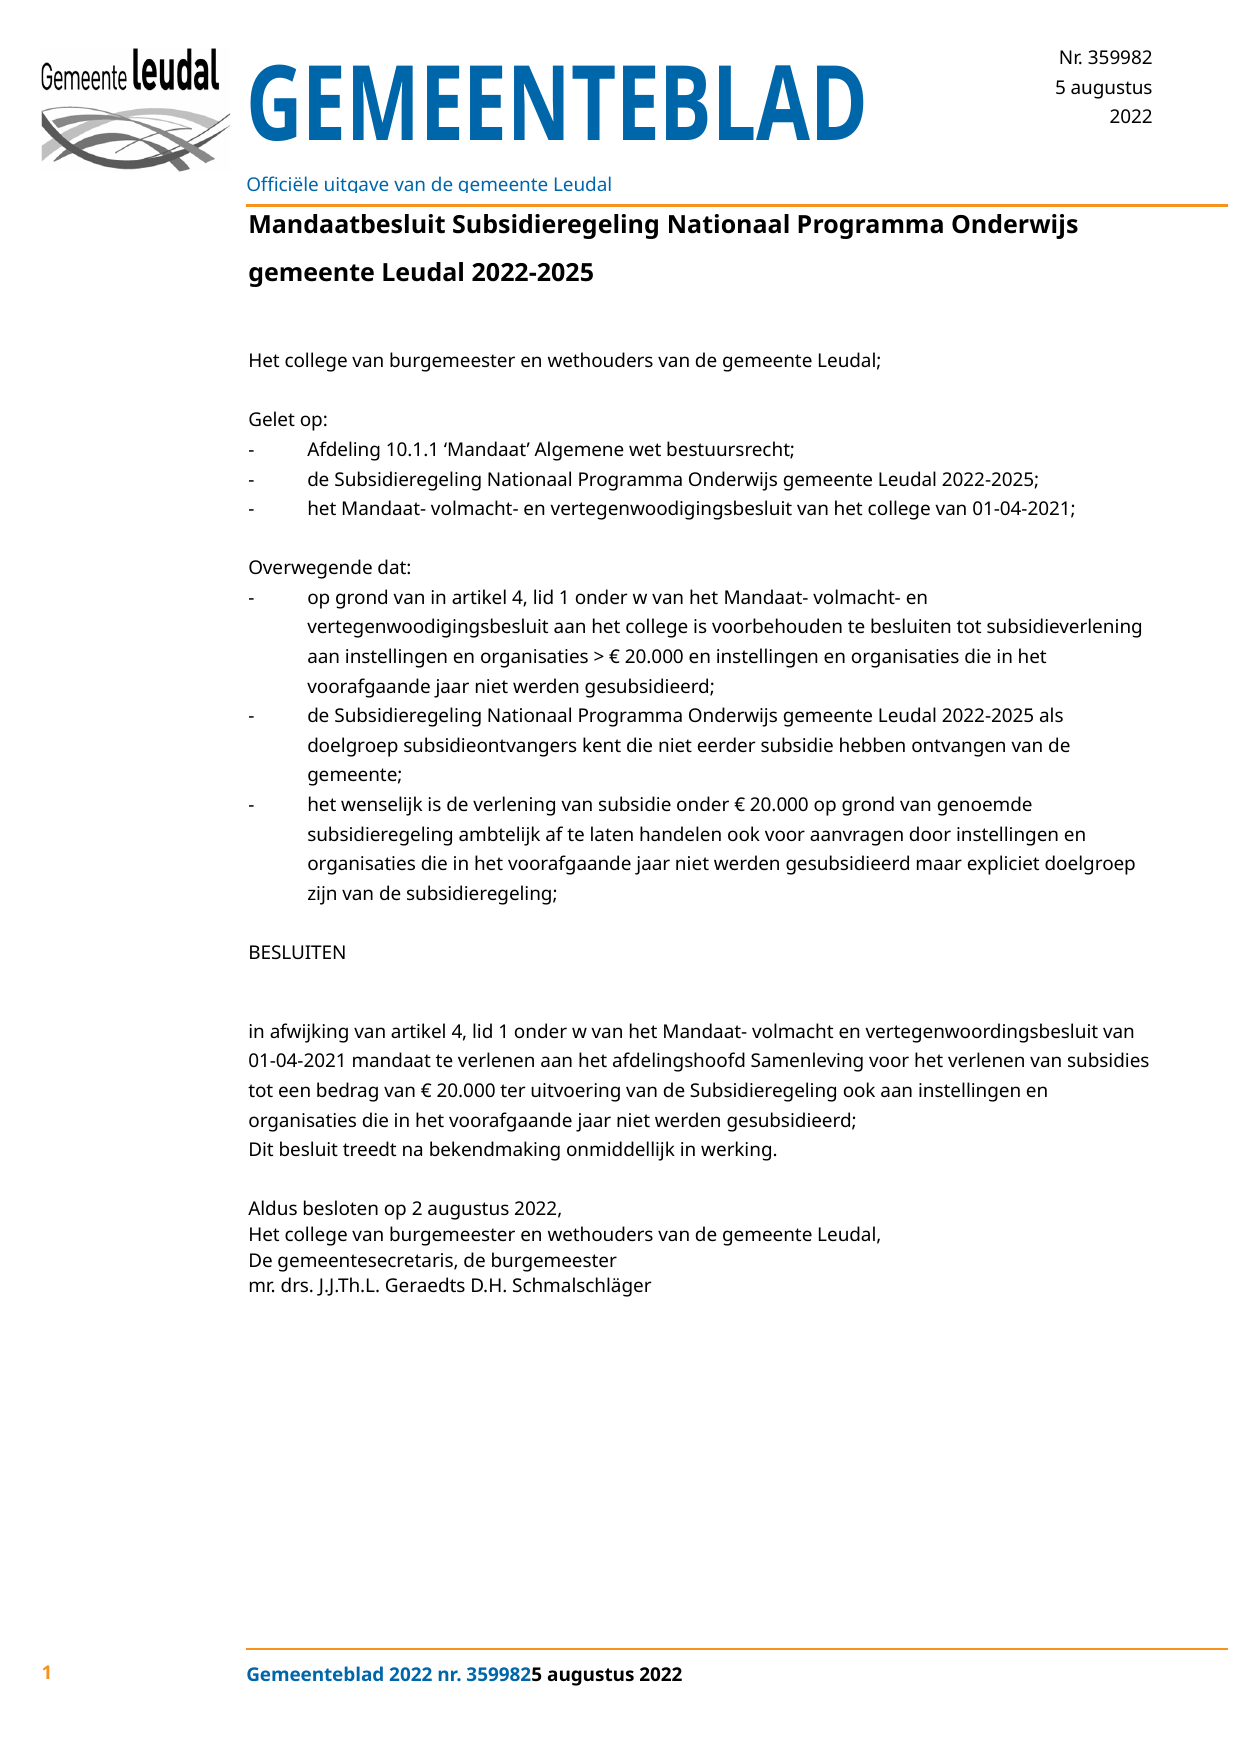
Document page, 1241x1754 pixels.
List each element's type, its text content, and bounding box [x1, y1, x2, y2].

picture [41, 47, 231, 172]
text Het college van burgemeester en wethouders van de gemeente Leudal, [248, 1221, 1152, 1247]
list Afdeling 10.1.1 ‘Mandaat’ Algemene wet bestuursrecht; [248, 436, 1152, 462]
text Aldus besloten op 2 augustus 2022, [248, 1196, 1152, 1221]
text mr. drs. J.J.Th.L. Geraedts D.H. Schmalschläger [248, 1273, 1152, 1298]
text Dit besluit treedt na bekendmaking onmiddellijk in werking. [248, 1136, 1152, 1162]
text Overwegende dat: [248, 554, 1152, 580]
text Mandaatbesluit Subsidieregeling Nationaal Programma Onderwijs gemeente Leudal 2022-2025 [248, 207, 1152, 288]
text Gelet op: [248, 407, 1152, 432]
list het Mandaat- volmacht- en vertegenwoodigingsbesluit van het college van 01-04-2021; [248, 495, 1152, 521]
list de Subsidieregeling Nationaal Programma Onderwijs gemeente Leudal 2022-2025 als doelgroep subsidieontvangers kent die niet eerder subsidie hebben ontvangen van de gemeente; [248, 702, 1152, 787]
list het wenselijk is de verlening van subsidie onder € 20.000 op grond van genoemde subsidieregeling ambtelijk af te laten handelen ook voor aanvragen door instellingen en organisaties die in het voorafgaande jaar niet werden gesubsidieerd maar expliciet doelgroep zijn van de subsidieregeling; [248, 791, 1152, 906]
text BESLUITEN [248, 939, 1152, 965]
text De gemeentesecretaris, de burgemeester [248, 1247, 1152, 1273]
text Het college van burgemeester en wethouders van de gemeente Leudal; [248, 347, 1152, 373]
list de Subsidieregeling Nationaal Programma Onderwijs gemeente Leudal 2022-2025; [248, 466, 1152, 492]
text in afwijking van artikel 4, lid 1 onder w van het Mandaat- volmacht en vertegenwoordingsbesluit van 01-04-2021 mandaat te verlenen aan het afdelingshoofd Samenleving voor het verlenen van subsidies tot een bedrag van € 20.000 ter uitvoering van de Subsidieregeling ook aan instellingen en organisaties die in het voorafgaande jaar niet werden gesubsidieerd; [248, 1018, 1152, 1132]
list op grond van in artikel 4, lid 1 onder w van het Mandaat- volmacht- en vertegenwoodigingsbesluit aan het college is voorbehouden te besluiten tot subsidieverlening aan instellingen en organisaties > € 20.000 en instellingen en organisaties die in het voorafgaande jaar niet werden gesubsidieerd; [248, 584, 1152, 699]
